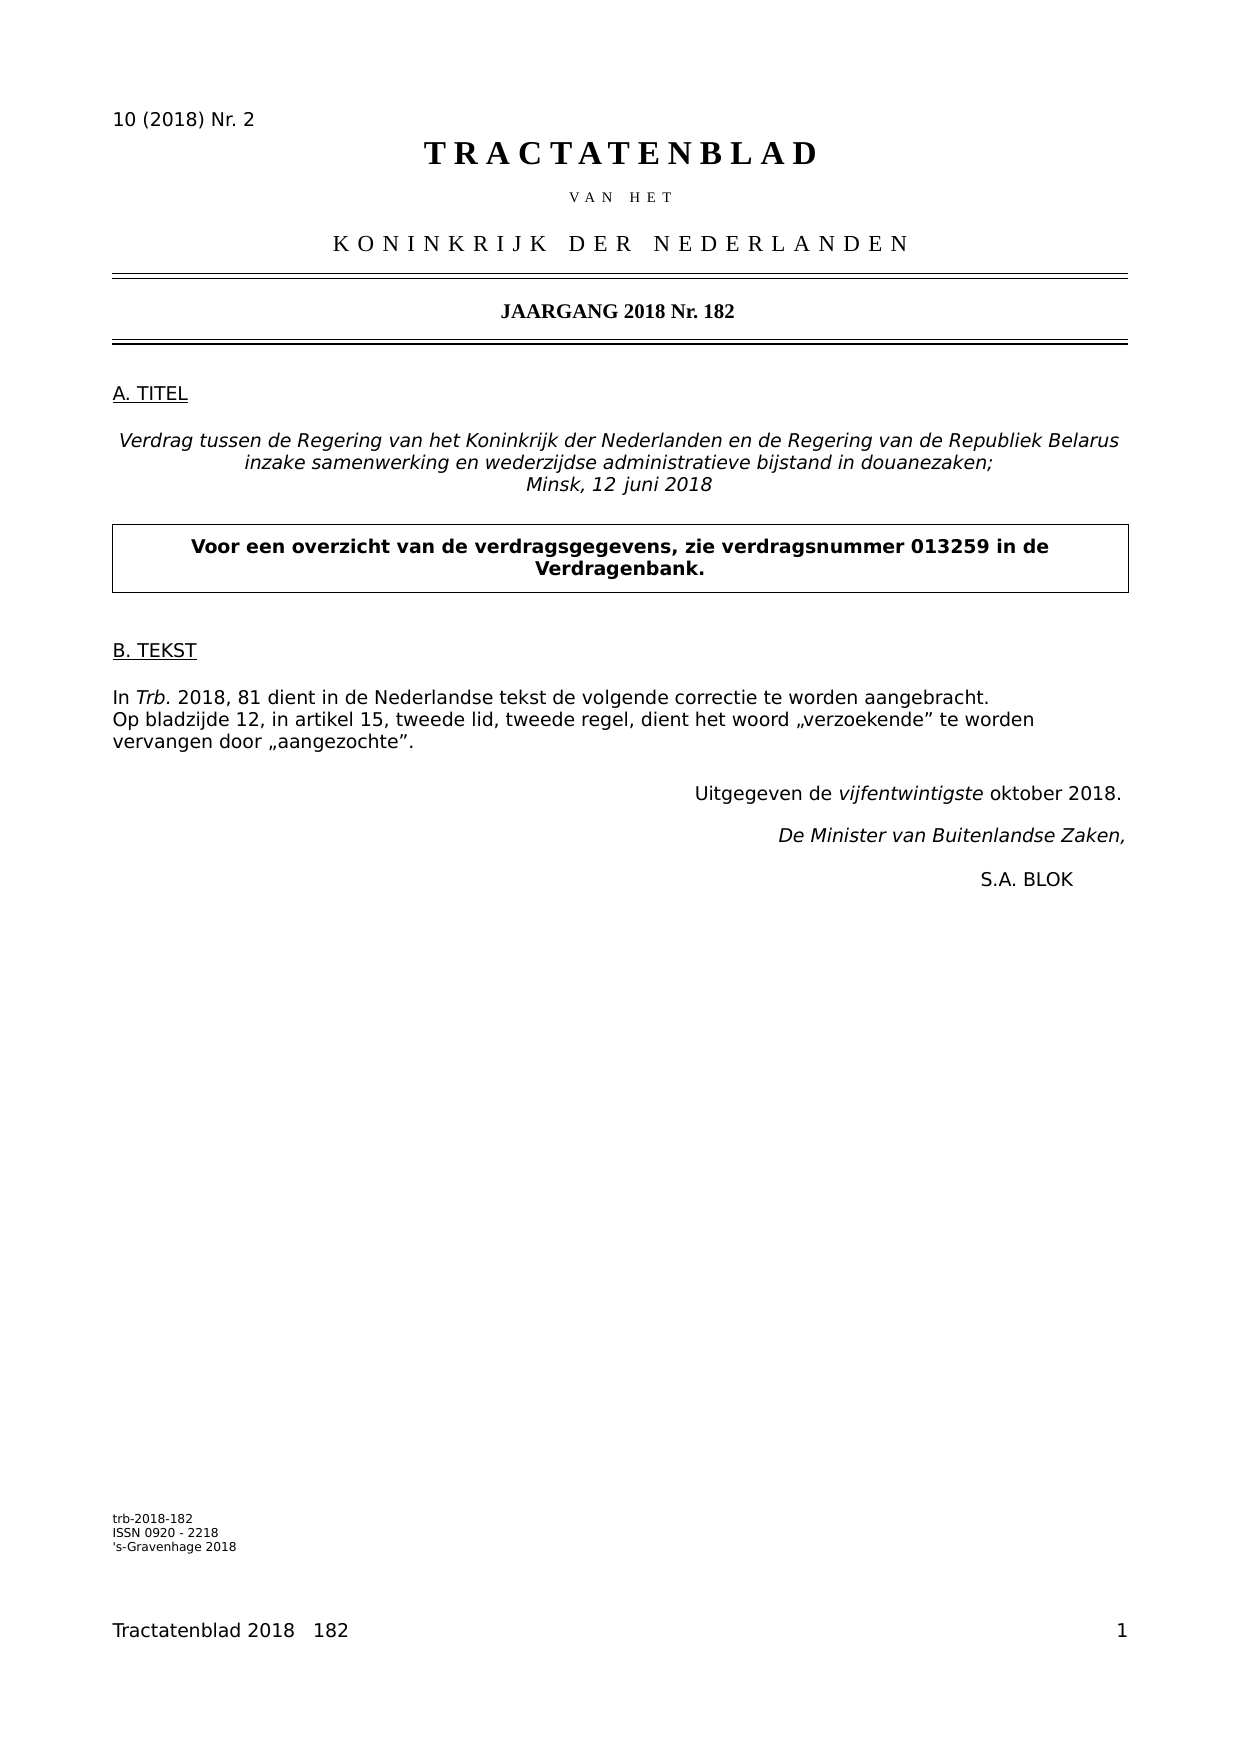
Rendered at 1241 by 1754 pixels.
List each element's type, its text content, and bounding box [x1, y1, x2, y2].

text ISSN 0920 - 2218 [112, 1526, 346, 1540]
text In Trb. 2018, 81 dient in de Nederlandse tekst de volgende correctie te worden aangebracht. [112, 687, 1128, 709]
text JAARGANG 2018 Nr. 182 [112, 299, 1128, 323]
text TRACTATENBLAD [112, 133, 1128, 172]
text 10 (2018) Nr. 2 [112, 109, 1128, 131]
text De Minister van Buitenlandse Zaken, S.A. BLOK [112, 825, 1128, 891]
text KONINKRIJK DER NEDERLANDEN [112, 229, 1128, 256]
text Uitgegeven de vijfentwintigste oktober 2018. [112, 783, 1128, 805]
subtitle B. TEKST [112, 640, 1128, 662]
text trb-2018-182 [112, 1512, 346, 1526]
text Verdrag tussen de Regering van het Koninkrijk der Nederlanden en de Regering van de Republiek Belarus inzake samenwerking en wederzijdse administratieve bijstand in douanezaken; [112, 430, 1128, 474]
text VAN HET [112, 189, 1128, 206]
text Op bladzijde 12, in artikel 15, tweede lid, tweede regel, dient het woord „verzoekende” te worden vervangen door „aangezochte”. [112, 709, 1128, 753]
subtitle A. TITEL [112, 383, 1128, 405]
text 's-Gravenhage 2018 [112, 1540, 346, 1554]
text Minsk, 12 juni 2018 [112, 474, 1128, 496]
